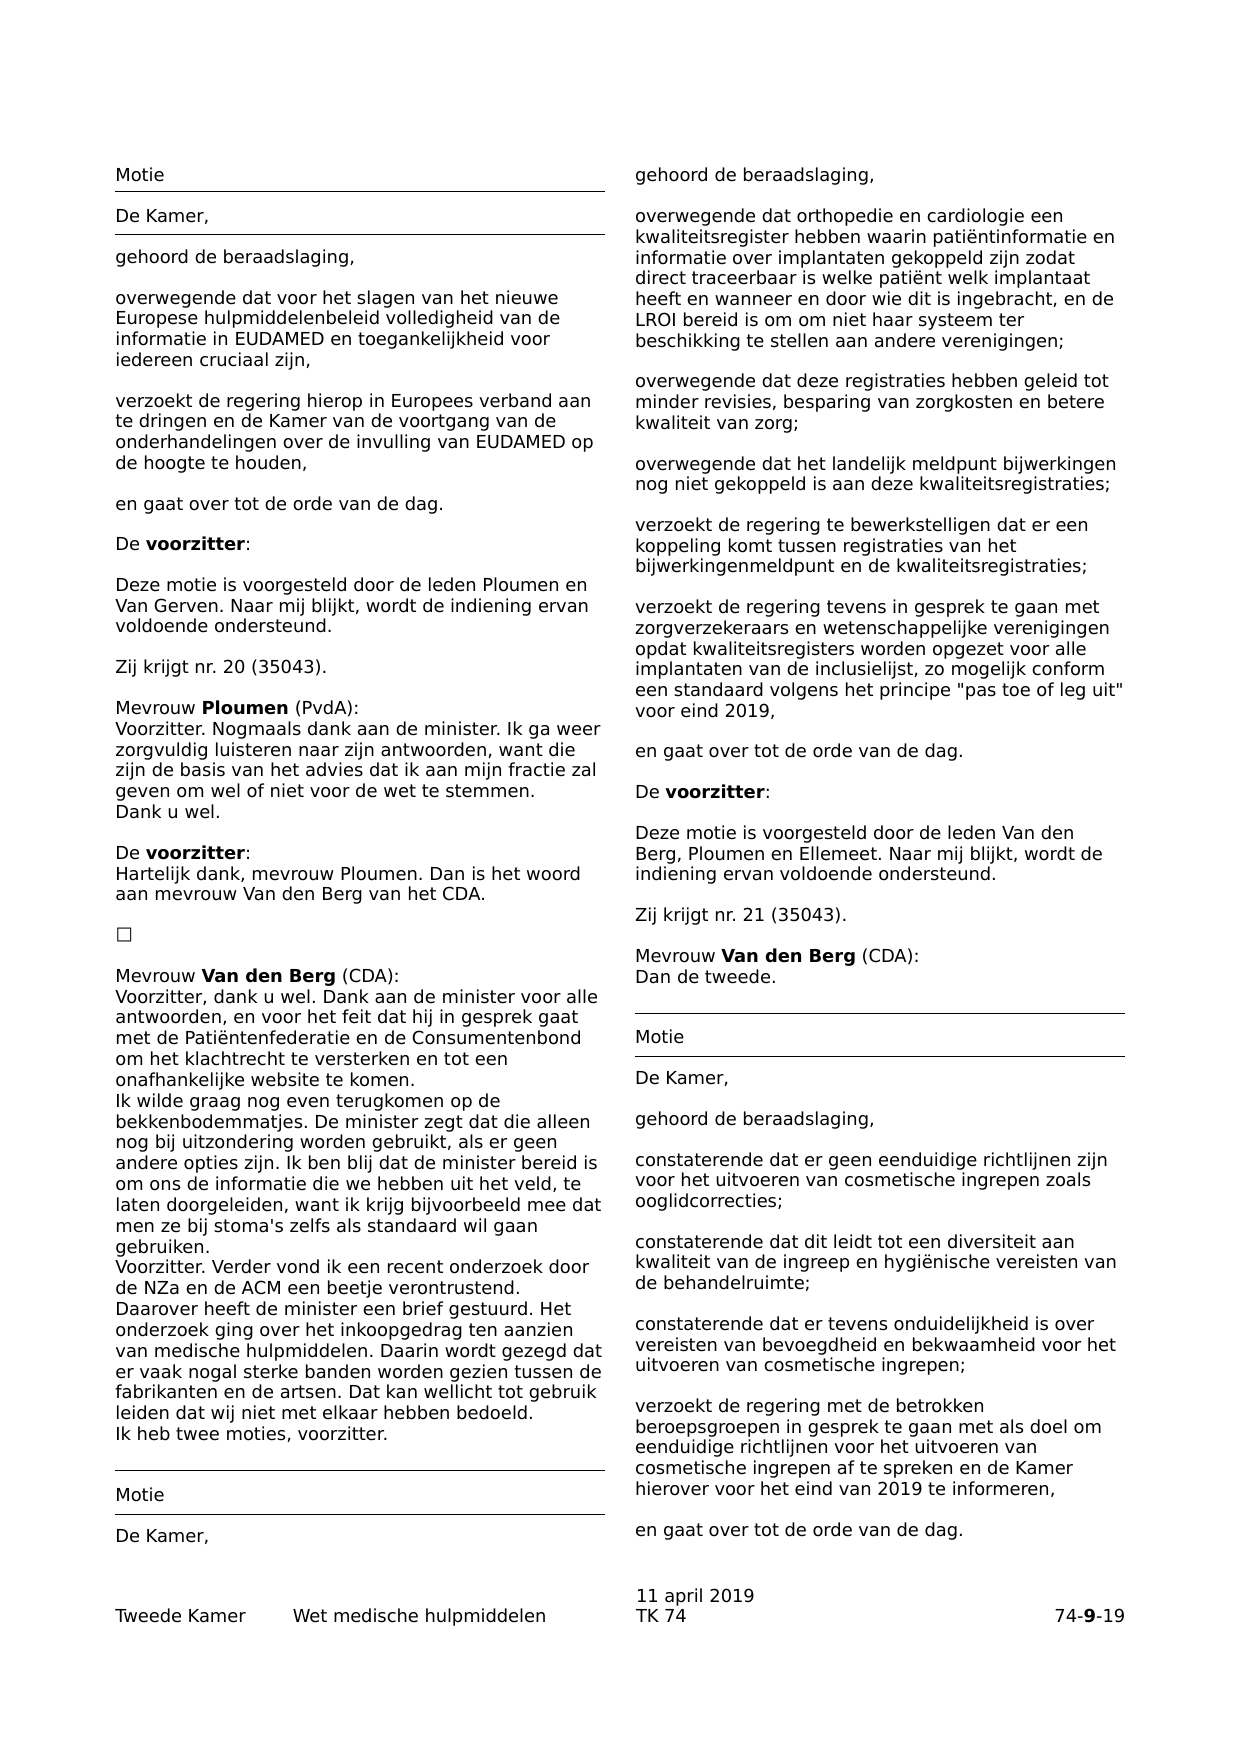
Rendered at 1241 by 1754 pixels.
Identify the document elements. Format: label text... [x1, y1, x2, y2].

text ⬜ [115, 925, 605, 946]
text overwegende dat orthopedie en cardiologie een kwaliteitsregister hebben waarin patiëntinformatie en informatie over implantaten gekoppeld zijn zodat direct traceerbaar is welke patiënt welk implantaat heeft en wanneer en door wie dit is ingebracht, en de LROI bereid is om om niet haar systeem ter beschikking te stellen aan andere verenigingen; [635, 206, 1125, 351]
text Deze motie is voorgesteld door de leden Van den Berg, Ploumen en Ellemeet. Naar mij blijkt, wordt de indiening ervan voldoende ondersteund. [635, 823, 1125, 885]
text overwegende dat voor het slagen van het nieuwe Europese hulpmiddelenbeleid volledigheid van de informatie in EUDAMED en toegankelijkheid voor iedereen cruciaal zijn, [115, 287, 605, 370]
text Dan de tweede. [635, 966, 1125, 987]
text overwegende dat het landelijk meldpunt bijwerkingen nog niet gekoppeld is aan deze kwaliteitsregistraties; [635, 453, 1125, 495]
text Motie [115, 1485, 605, 1505]
text en gaat over tot de orde van de dag. [115, 493, 605, 514]
text Deze motie is voorgesteld door de leden Ploumen en Van Gerven. Naar mij blijkt, wordt de indiening ervan voldoende ondersteund. [115, 575, 605, 637]
text Hartelijk dank, mevrouw Ploumen. Dan is het woord aan mevrouw Van den Berg van het CDA. [115, 863, 605, 905]
text Dank u wel. [115, 802, 605, 823]
text en gaat over tot de orde van de dag. [635, 1519, 1125, 1540]
text constaterende dat er tevens onduidelijkheid is over vereisten van bevoegdheid en bekwaamheid voor het uitvoeren van cosmetische ingrepen; [635, 1314, 1125, 1376]
text overwegende dat deze registraties hebben geleid tot minder revisies, besparing van zorgkosten en betere kwaliteit van zorg; [635, 371, 1125, 433]
text gehoord de beraadslaging, [635, 1109, 1125, 1129]
text verzoekt de regering tevens in gesprek te gaan met zorgverzekeraars en wetenschappelijke verenigingen opdat kwaliteitsregisters worden opgezet voor alle implantaten van de inclusielijst, zo mogelijk conform een standaard volgens het principe "pas toe of leg uit" voor eind 2019, [635, 597, 1125, 721]
text en gaat over tot de orde van de dag. [635, 741, 1125, 762]
text De voorzitter: [115, 534, 605, 555]
text gehoord de beraadslaging, [635, 165, 1125, 186]
text Ik heb twee moties, voorzitter. [115, 1424, 605, 1445]
text Ik wilde graag nog even terugkomen op de bekkenbodemmatjes. De minister zegt dat die alleen nog bij uitzondering worden gebruikt, als er geen andere opties zijn. Ik ben blij dat de minister bereid is om ons de informatie die we hebben uit het veld, te laten doorgeleiden, want ik krijg bijvoorbeeld mee dat men ze bij stoma's zelfs als standaard wil gaan gebruiken. [115, 1091, 605, 1257]
text De voorzitter: [115, 843, 605, 863]
text Zij krijgt nr. 21 (35043). [635, 905, 1125, 926]
text verzoekt de regering hierop in Europees verband aan te dringen en de Kamer van de voortgang van de onderhandelingen over de invulling van EUDAMED op de hoogte te houden, [115, 390, 605, 473]
text verzoekt de regering met de betrokken beroepsgroepen in gesprek te gaan met als doel om eenduidige richtlijnen voor het uitvoeren van cosmetische ingrepen af te spreken en de Kamer hierover voor het eind van 2019 te informeren, [635, 1396, 1125, 1499]
text Voorzitter. Nogmaals dank aan de minister. Ik ga weer zorgvuldig luisteren naar zijn antwoorden, want die zijn de basis van het advies dat ik aan mijn fractie zal geven om wel of niet voor de wet te stemmen. [115, 718, 605, 802]
text verzoekt de regering te bewerkstelligen dat er een koppeling komt tussen registraties van het bijwerkingenmeldpunt en de kwaliteitsregistraties; [635, 515, 1125, 577]
text constaterende dat dit leidt tot een diversiteit aan kwaliteit van de ingreep en hygiënische vereisten van de behandelruimte; [635, 1232, 1125, 1294]
text Mevrouw Ploumen (PvdA): [115, 698, 605, 718]
text Voorzitter, dank u wel. Dank aan de minister voor alle antwoorden, en voor het feit dat hij in gesprek gaat met de Patiëntenfederatie en de Consumentenbond om het klachtrecht te versterken en tot een onafhankelijke website te komen. [115, 986, 605, 1091]
text Motie [115, 165, 605, 186]
text constaterende dat er geen eenduidige richtlijnen zijn voor het uitvoeren van cosmetische ingrepen zoals ooglidcorrecties; [635, 1149, 1125, 1212]
text De Kamer, [115, 1525, 605, 1546]
text Motie [635, 1027, 1125, 1048]
text De Kamer, [635, 1068, 1125, 1089]
text Voorzitter. Verder vond ik een recent onderzoek door de NZa en de ACM een beetje verontrustend. Daarover heeft de minister een brief gestuurd. Het onderzoek ging over het inkoopgedrag ten aanzien van medische hulpmiddelen. Daarin wordt gezegd dat er vaak nogal sterke banden worden gezien tussen de fabrikanten en de artsen. Dat kan wellicht tot gebruik leiden dat wij niet met elkaar hebben bedoeld. [115, 1257, 605, 1424]
text De Kamer, [115, 206, 605, 227]
text Zij krijgt nr. 20 (35043). [115, 657, 605, 678]
text De voorzitter: [635, 782, 1125, 803]
text Mevrouw Van den Berg (CDA): [635, 946, 1125, 966]
text gehoord de beraadslaging, [115, 247, 605, 267]
text Mevrouw Van den Berg (CDA): [115, 966, 605, 986]
